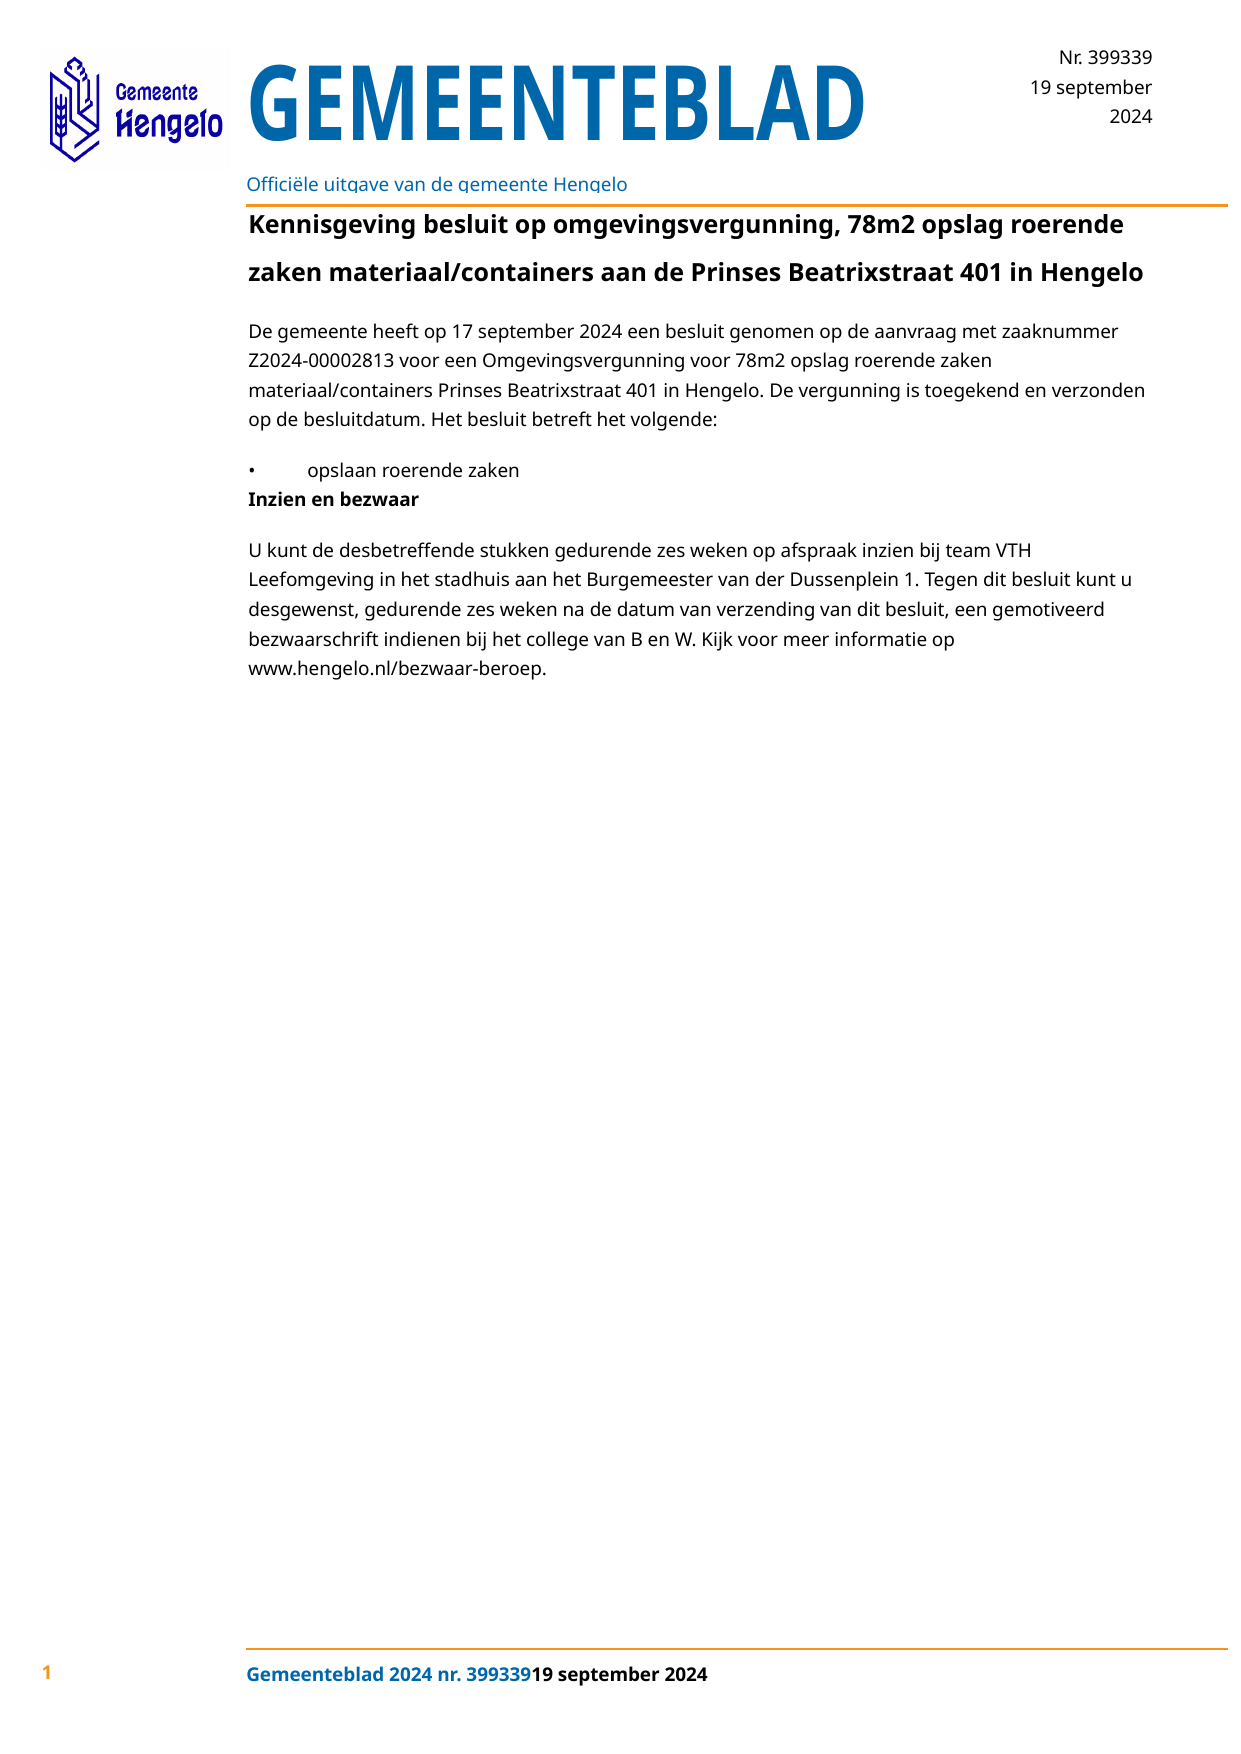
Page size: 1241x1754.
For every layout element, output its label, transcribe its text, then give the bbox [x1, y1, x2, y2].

picture [41, 47, 231, 172]
list opslaan roerende zaken [248, 457, 1152, 483]
text Kennisgeving besluit op omgevingsvergunning, 78m2 opslag roerende zaken materiaal/containers aan de Prinses Beatrixstraat 401 in Hengelo [248, 207, 1152, 288]
text Inzien en bezwaar [248, 487, 1152, 512]
text De gemeente heeft op 17 september 2024 een besluit genomen op de aanvraag met zaaknummer Z2024-00002813 voor een Omgevingsvergunning voor 78m2 opslag roerende zaken materiaal/containers Prinses Beatrixstraat 401 in Hengelo. De vergunning is toegekend en verzonden op de besluitdatum. Het besluit betreft het volgende: [248, 318, 1152, 432]
text U kunt de desbetreffende stukken gedurende zes weken op afspraak inzien bij team VTH Leefomgeving in het stadhuis aan het Burgemeester van der Dussenplein 1. Tegen dit besluit kunt u desgewenst, gedurende zes weken na de datum van verzending van dit besluit, een gemotiveerd bezwaarschrift indienen bij het college van B en W. Kijk voor meer informatie op www.hengelo.nl/bezwaar-beroep. [248, 537, 1152, 681]
